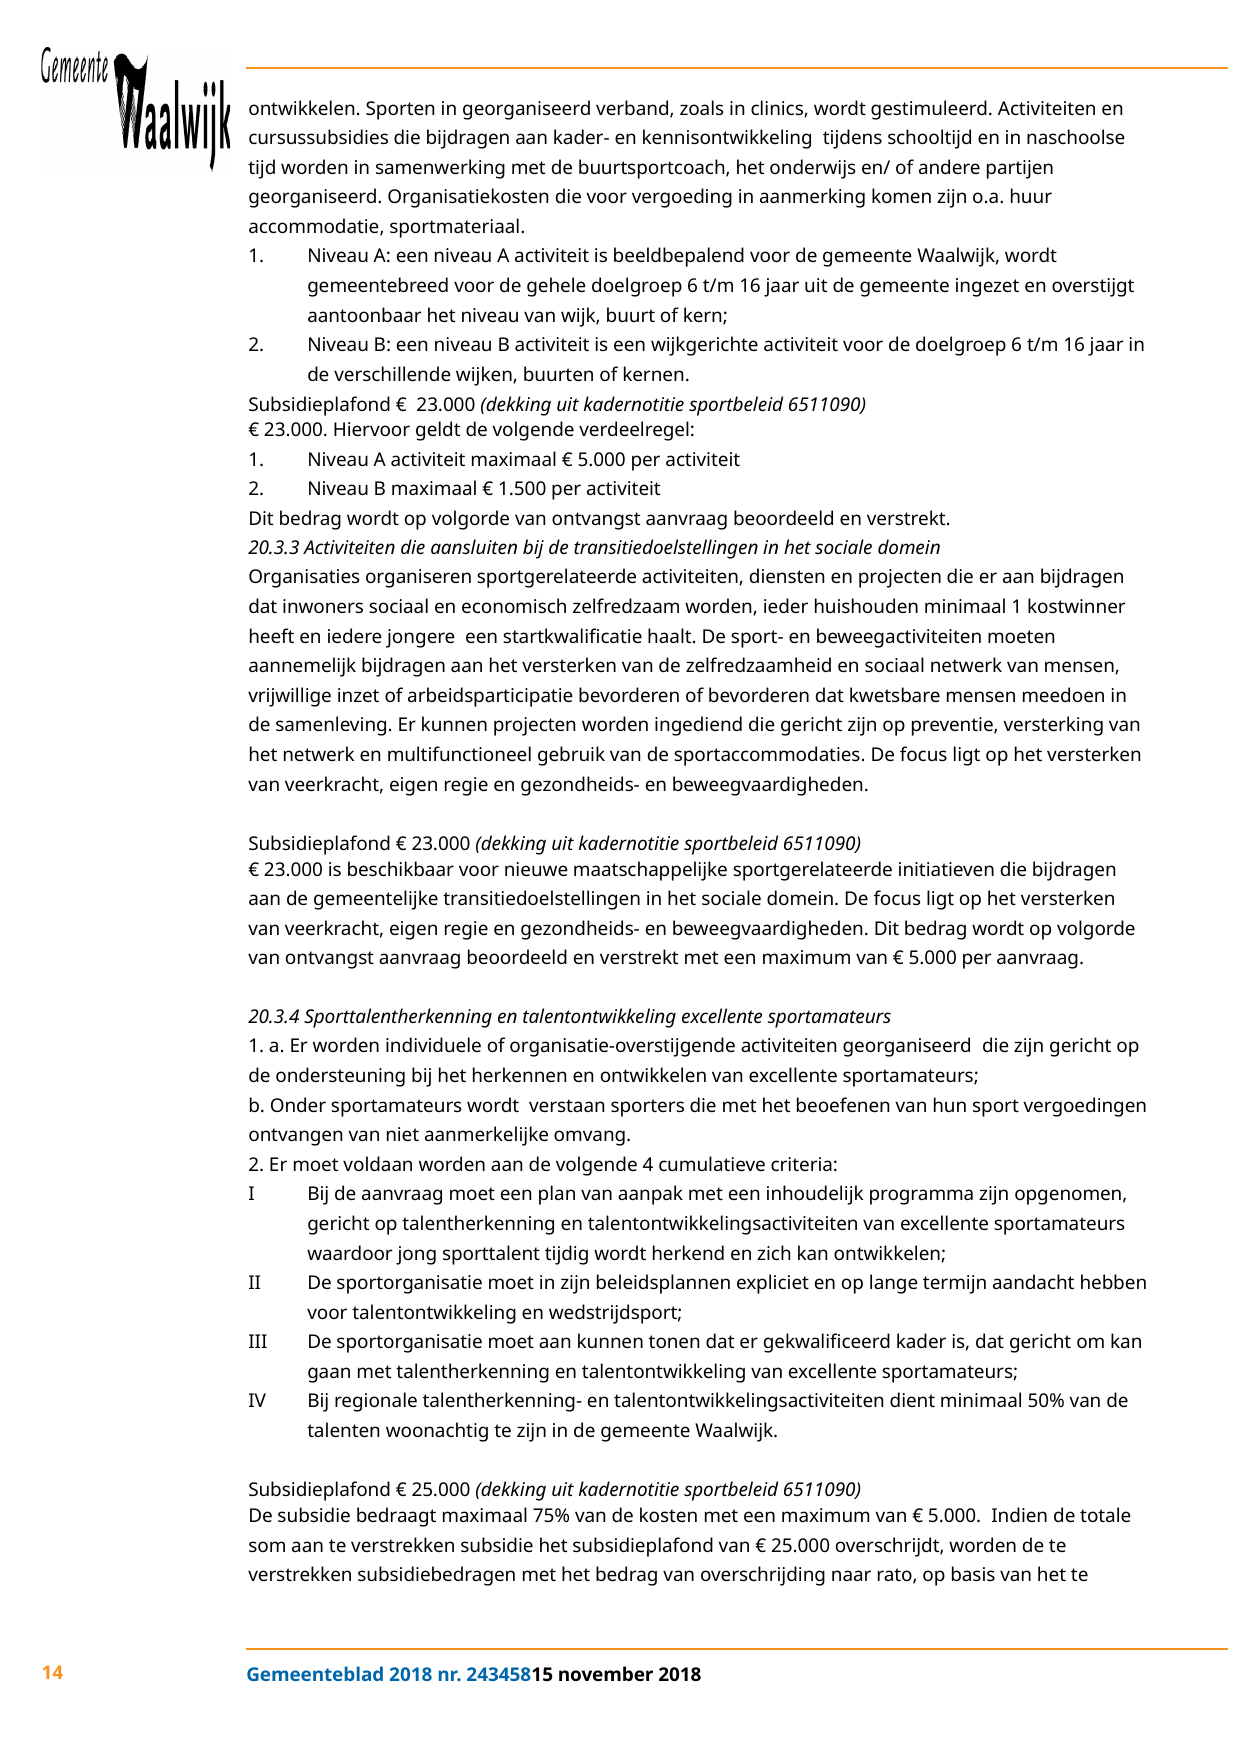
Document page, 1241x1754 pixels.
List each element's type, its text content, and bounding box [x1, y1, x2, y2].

table_header Subsidieplafond € 25.000 (dekking uit kadernotitie sportbeleid 6511090) [248, 1477, 1152, 1502]
picture [41, 47, 231, 172]
list Bij regionale talentherkenning- en talentontwikkelingsactiviteiten dient minimaal 50% van de talenten woonachtig te zijn in de gemeente Waalwijk. [248, 1388, 1152, 1443]
list Bij de aanvraag moet een plan van aanpak met een inhoudelijk programma zijn opgenomen, gericht op talentherkenning en talentontwikkelingsactiviteiten van excellente sportamateurs waardoor jong sporttalent tijdig wordt herkend en zich kan ontwikkelen; [248, 1181, 1152, 1266]
list De sportorganisatie moet aan kunnen tonen dat er gekwalificeerd kader is, dat gericht om kan gaan met talentherkenning en talentontwikkeling van excellente sportamateurs; [248, 1328, 1152, 1384]
text 20.3.3 Activiteiten die aansluiten bij de transitiedoelstellingen in het sociale domein [248, 534, 1152, 560]
table_header Subsidieplafond € 23.000 (dekking uit kadernotitie sportbeleid 6511090) [248, 830, 1152, 856]
list Niveau B: een niveau B activiteit is een wijkgerichte activiteit voor de doelgroep 6 t/m 16 jaar in de verschillende wijken, buurten of kernen. [248, 331, 1152, 387]
table_header Subsidieplafond € 23.000 (dekking uit kadernotitie sportbeleid 6511090) [248, 391, 1152, 416]
table_cell € 23.000 is beschikbaar voor nieuwe maatschappelijke sportgerelateerde initiatieven die bijdragen aan de gemeentelijke transitiedoelstellingen in het sociale domein. De focus ligt op het versterken van veerkracht, eigen regie en gezondheids- en beweegvaardigheden. Dit bedrag wordt op volgorde van ontvangst aanvraag beoordeeld en verstrekt met een maximum van € 5.000 per aanvraag. [248, 856, 1152, 970]
table_cell € 23.000. Hiervoor geldt de volgende verdeelregel: Niveau A activiteit maximaal € 5.000 per activiteit Niveau B maximaal € 1.500 per activiteit Dit bedrag wordt op volgorde van ontvangst aanvraag beoordeeld en verstrekt. [248, 416, 1152, 531]
list Niveau A: een niveau A activiteit is beeldbepalend voor de gemeente Waalwijk, wordt gemeentebreed voor de gehele doelgroep 6 t/m 16 jaar uit de gemeente ingezet en overstijgt aantoonbaar het niveau van wijk, buurt of kern; [248, 243, 1152, 328]
table_cell De subsidie bedraagt maximaal 75% van de kosten met een maximum van € 5.000. Indien de totale som aan te verstrekken subsidie het subsidieplafond van € 25.000 overschrijdt, worden de te verstrekken subsidiebedragen met het bedrag van overschrijding naar rato, op basis van het te [248, 1502, 1152, 1587]
text b. Onder sportamateurs wordt verstaan sporters die met het beoefenen van hun sport vergoedingen ontvangen van niet aanmerkelijke omvang. [248, 1092, 1152, 1147]
list De sportorganisatie moet in zijn beleidsplannen expliciet en op lange termijn aandacht hebben voor talentontwikkeling en wedstrijdsport; [248, 1269, 1152, 1325]
text 2. Er moet voldaan worden aan de volgende 4 cumulatieve criteria: [248, 1151, 1152, 1177]
text Organisaties organiseren sportgerelateerde activiteiten, diensten en projecten die er aan bijdragen dat inwoners sociaal en economisch zelfredzaam worden, ieder huishouden minimaal 1 kostwinner heeft en iedere jongere een startkwalificatie haalt. De sport- en beweegactiviteiten moeten aannemelijk bijdragen aan het versterken van de zelfredzaamheid en sociaal netwerk van mensen, vrijwillige inzet of arbeidsparticipatie bevorderen of bevorderen dat kwetsbare mensen meedoen in de samenleving. Er kunnen projecten worden ingediend die gericht zijn op preventie, versterking van het netwerk en multifunctioneel gebruik van de sportaccommodaties. De focus ligt op het versterken van veerkracht, eigen regie en gezondheids- en beweegvaardigheden. [248, 564, 1152, 797]
text 1. a. Er worden individuele of organisatie-overstijgende activiteiten georganiseerd die zijn gericht op de ondersteuning bij het herkennen en ontwikkelen van excellente sportamateurs; [248, 1033, 1152, 1088]
text ontwikkelen. Sporten in georganiseerd verband, zoals in clinics, wordt gestimuleerd. Activiteiten en cursussubsidies die bijdragen aan kader- en kennisontwikkeling tijdens schooltijd en in naschoolse tijd worden in samenwerking met de buurtsportcoach, het onderwijs en/ of andere partijen georganiseerd. Organisatiekosten die voor vergoeding in aanmerking komen zijn o.a. huur accommodatie, sportmateriaal. [248, 95, 1152, 239]
text 20.3.4 Sporttalentherkenning en talentontwikkeling excellente sportamateurs [248, 1003, 1152, 1029]
